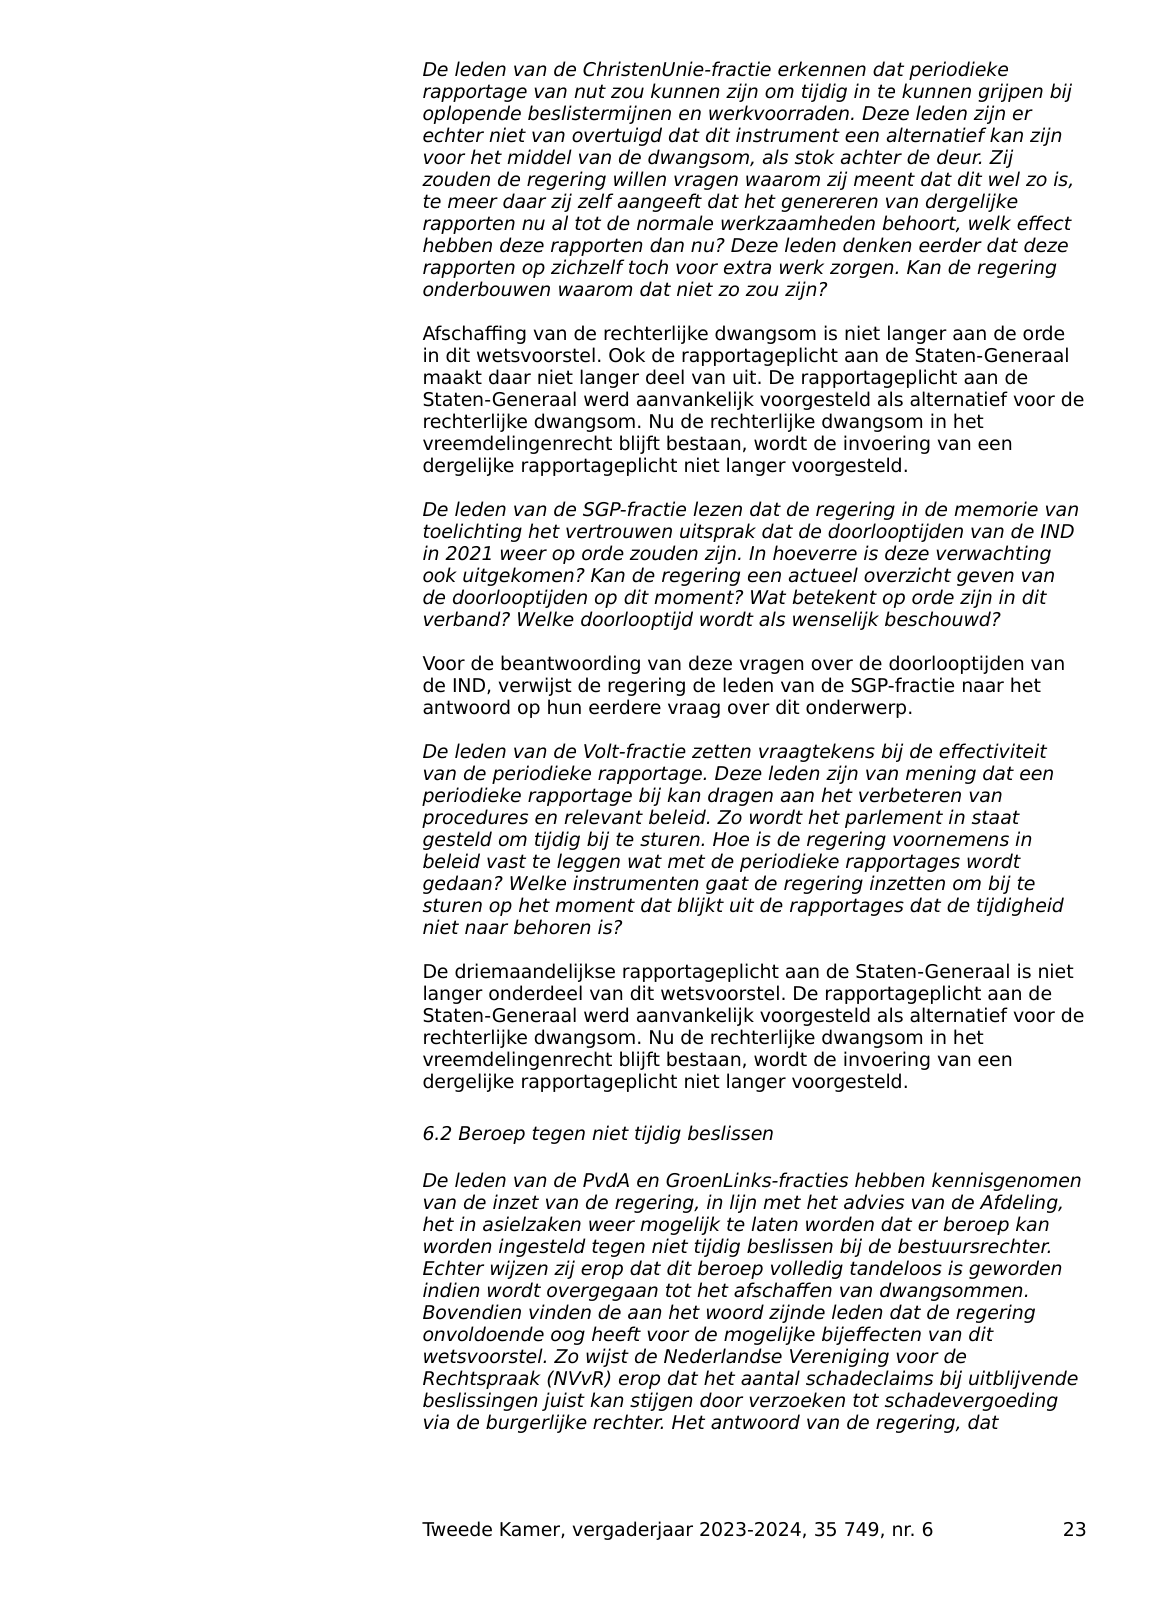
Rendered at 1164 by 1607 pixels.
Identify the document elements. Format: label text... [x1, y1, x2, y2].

subtitle 6.2 Beroep tegen niet tijdig beslissen [422, 1123, 1087, 1145]
text Voor de beantwoording van deze vragen over de doorlooptijden van de IND, verwijst de regering de leden van de SGP-fractie naar het antwoord op hun eerdere vraag over dit onderwerp. [422, 653, 1087, 719]
text De leden van de ChristenUnie-fractie erkennen dat periodieke rapportage van nut zou kunnen zijn om tijdig in te kunnen grijpen bij oplopende beslistermijnen en werkvoorraden. Deze leden zijn er echter niet van overtuigd dat dit instrument een alternatief kan zijn voor het middel van de dwangsom, als stok achter de deur. Zij zouden de regering willen vragen waarom zij meent dat dit wel zo is, te meer daar zij zelf aangeeft dat het genereren van dergelijke rapporten nu al tot de normale werkzaamheden behoort, welk effect hebben deze rapporten dan nu? Deze leden denken eerder dat deze rapporten op zichzelf toch voor extra werk zorgen. Kan de regering onderbouwen waarom dat niet zo zou zijn? [422, 59, 1087, 301]
text De leden van de SGP-fractie lezen dat de regering in de memorie van toelichting het vertrouwen uitsprak dat de doorlooptijden van de IND in 2021 weer op orde zouden zijn. In hoeverre is deze verwachting ook uitgekomen? Kan de regering een actueel overzicht geven van de doorlooptijden op dit moment? Wat betekent op orde zijn in dit verband? Welke doorlooptijd wordt als wenselijk beschouwd? [422, 499, 1087, 631]
text De leden van de Volt-fractie zetten vraagtekens bij de effectiviteit van de periodieke rapportage. Deze leden zijn van mening dat een periodieke rapportage bij kan dragen aan het verbeteren van procedures en relevant beleid. Zo wordt het parlement in staat gesteld om tijdig bij te sturen. Hoe is de regering voornemens in beleid vast te leggen wat met de periodieke rapportages wordt gedaan? Welke instrumenten gaat de regering inzetten om bij te sturen op het moment dat blijkt uit de rapportages dat de tijdigheid niet naar behoren is? [422, 741, 1087, 939]
text Afschaffing van de rechterlijke dwangsom is niet langer aan de orde in dit wetsvoorstel. Ook de rapportageplicht aan de Staten-Generaal maakt daar niet langer deel van uit. De rapportageplicht aan de Staten-Generaal werd aanvankelijk voorgesteld als alternatief voor de rechterlijke dwangsom. Nu de rechterlijke dwangsom in het vreemdelingenrecht blijft bestaan, wordt de invoering van een dergelijke rapportageplicht niet langer voorgesteld. [422, 323, 1087, 477]
text De leden van de PvdA en GroenLinks-fracties hebben kennisgenomen van de inzet van de regering, in lijn met het advies van de Afdeling, het in asielzaken weer mogelijk te laten worden dat er beroep kan worden ingesteld tegen niet tijdig beslissen bij de bestuursrechter. Echter wijzen zij erop dat dit beroep volledig tandeloos is geworden indien wordt overgegaan tot het afschaffen van dwangsommen. Bovendien vinden de aan het woord zijnde leden dat de regering onvoldoende oog heeft voor de mogelijke bijeffecten van dit wetsvoorstel. Zo wijst de Nederlandse Vereniging voor de Rechtspraak (NVvR) erop dat het aantal schadeclaims bij uitblijvende beslissingen juist kan stijgen door verzoeken tot schadevergoeding via de burgerlijke rechter. Het antwoord van de regering, dat [422, 1170, 1087, 1434]
text De driemaandelijkse rapportageplicht aan de Staten-Generaal is niet langer onderdeel van dit wetsvoorstel. De rapportageplicht aan de Staten-Generaal werd aanvankelijk voorgesteld als alternatief voor de rechterlijke dwangsom. Nu de rechterlijke dwangsom in het vreemdelingenrecht blijft bestaan, wordt de invoering van een dergelijke rapportageplicht niet langer voorgesteld. [422, 961, 1087, 1093]
